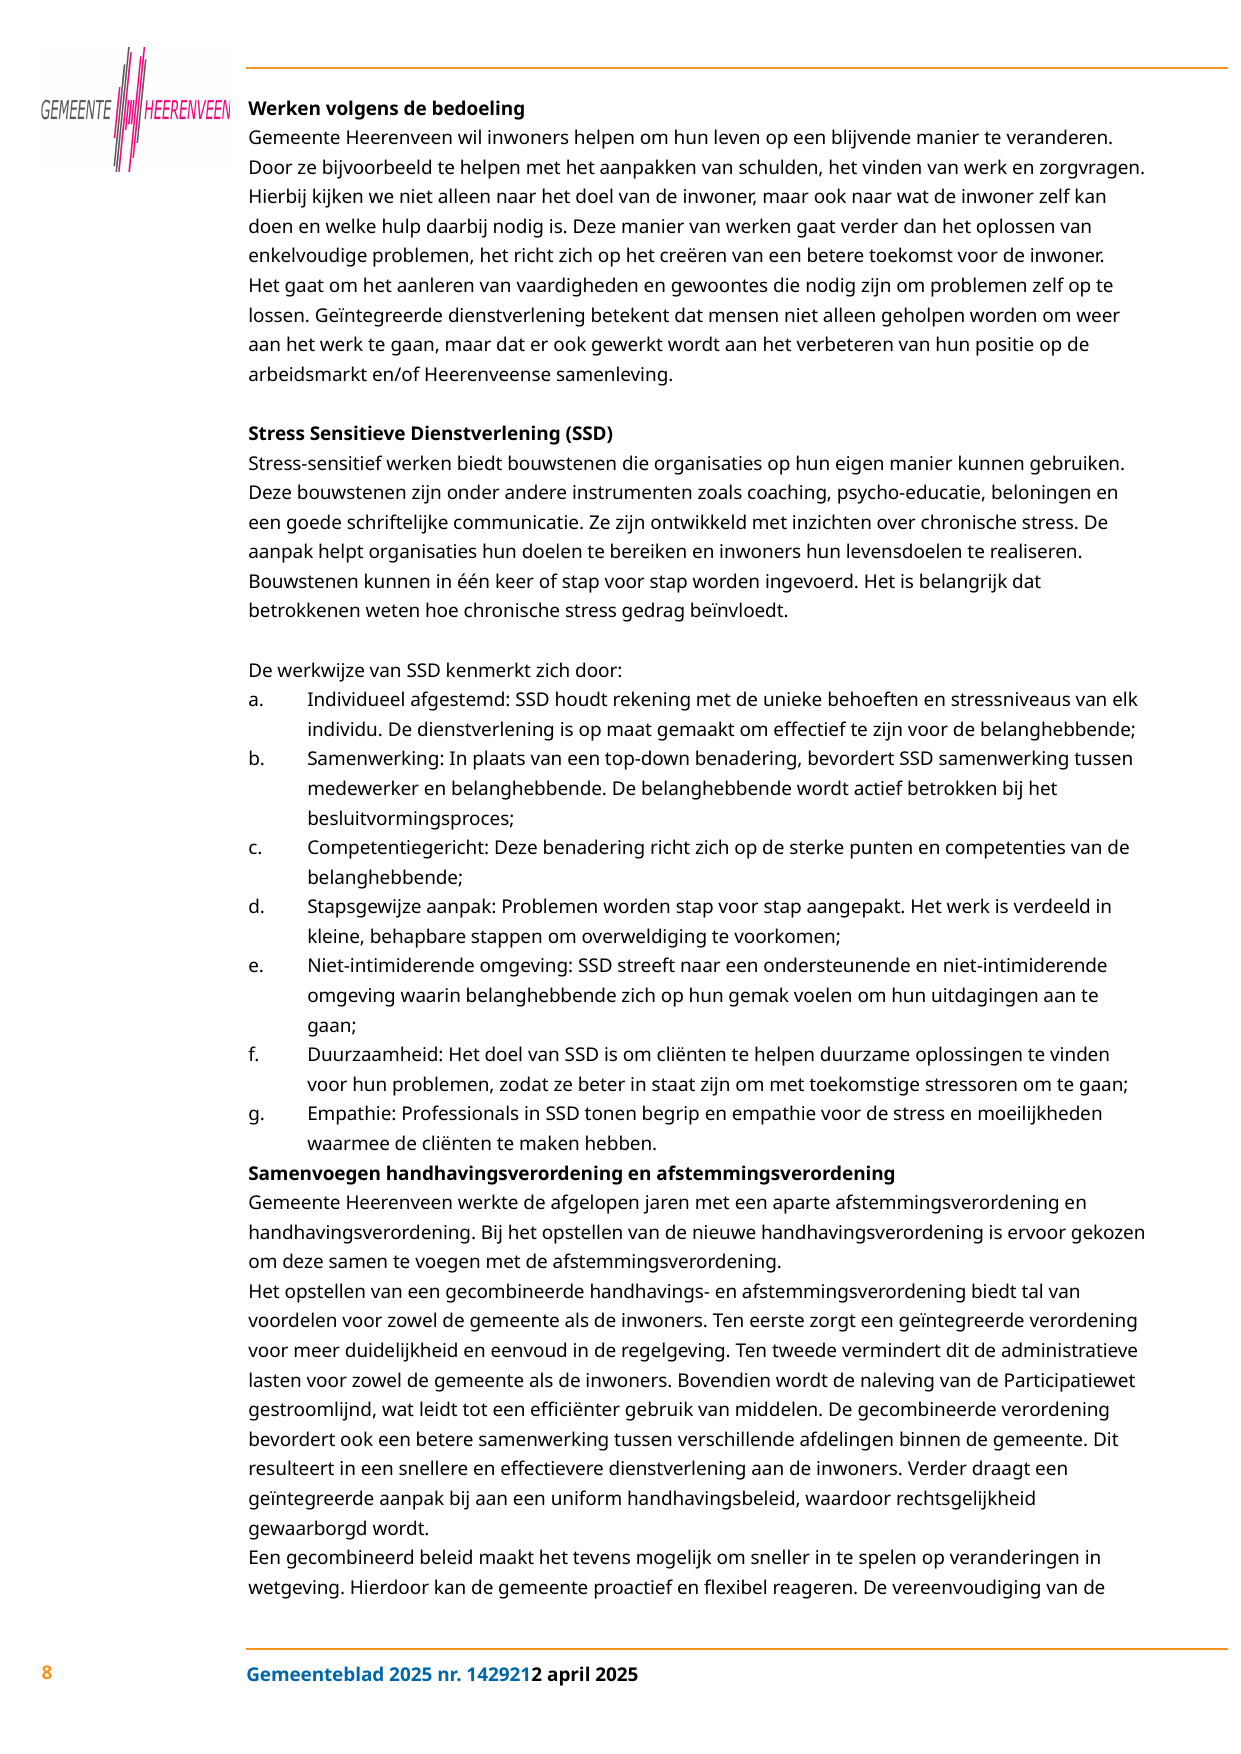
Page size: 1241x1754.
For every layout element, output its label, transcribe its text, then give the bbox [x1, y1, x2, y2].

text Het gaat om het aanleren van vaardigheden en gewoontes die nodig zijn om problemen zelf op te lossen. Geïntegreerde dienstverlening betekent dat mensen niet alleen geholpen worden om weer aan het werk te gaan, maar dat er ook gewerkt wordt aan het verbeteren van hun positie op de arbeidsmarkt en/of Heerenveense samenleving. [248, 272, 1152, 387]
picture [41, 47, 231, 172]
text Samenvoegen handhavingsverordening en afstemmingsverordening [248, 1160, 1152, 1186]
text Stress-sensitief werken biedt bouwstenen die organisaties op hun eigen manier kunnen gebruiken. Deze bouwstenen zijn onder andere instrumenten zoals coaching, psycho-educatie, beloningen en een goede schriftelijke communicatie. Ze zijn ontwikkeld met inzichten over chronische stress. De aanpak helpt organisaties hun doelen te bereiken en inwoners hun levensdoelen te realiseren. Bouwstenen kunnen in één keer of stap voor stap worden ingevoerd. Het is belangrijk dat betrokkenen weten hoe chronische stress gedrag beïnvloedt. [248, 450, 1152, 623]
list Individueel afgestemd: SSD houdt rekening met de unieke behoeften en stressniveaus van elk individu. De dienstverlening is op maat gemaakt om effectief te zijn voor de belanghebbende; [248, 686, 1152, 742]
text Gemeente Heerenveen werkte de afgelopen jaren met een aparte afstemmingsverordening en handhavingsverordening. Bij het opstellen van de nieuwe handhavingsverordening is ervoor gekozen om deze samen te voegen met de afstemmingsverordening. [248, 1189, 1152, 1274]
list Samenwerking: In plaats van een top-down benadering, bevordert SSD samenwerking tussen medewerker en belanghebbende. De belanghebbende wordt actief betrokken bij het besluitvormingsproces; [248, 746, 1152, 831]
list Niet-intimiderende omgeving: SSD streeft naar een ondersteunende en niet-intimiderende omgeving waarin belanghebbende zich op hun gemak voelen om hun uitdagingen aan te gaan; [248, 953, 1152, 1038]
text Stress Sensitieve Dienstverlening (SSD) [248, 420, 1152, 446]
text De werkwijze van SSD kenmerkt zich door: [248, 657, 1152, 683]
list Competentiegericht: Deze benadering richt zich op de sterke punten en competenties van de belanghebbende; [248, 834, 1152, 890]
text Werken volgens de bedoeling [248, 95, 1152, 121]
list Empathie: Professionals in SSD tonen begrip en empathie voor de stress en moeilijkheden waarmee de cliënten te maken hebben. [248, 1101, 1152, 1156]
list Stapsgewijze aanpak: Problemen worden stap voor stap aangepakt. Het werk is verdeeld in kleine, behapbare stappen om overweldiging te voorkomen; [248, 893, 1152, 949]
list Duurzaamheid: Het doel van SSD is om cliënten te helpen duurzame oplossingen te vinden voor hun problemen, zodat ze beter in staat zijn om met toekomstige stressoren om te gaan; [248, 1041, 1152, 1097]
text Gemeente Heerenveen wil inwoners helpen om hun leven op een blijvende manier te veranderen. Door ze bijvoorbeeld te helpen met het aanpakken van schulden, het vinden van werk en zorgvragen. Hierbij kijken we niet alleen naar het doel van de inwoner, maar ook naar wat de inwoner zelf kan doen en welke hulp daarbij nodig is. Deze manier van werken gaat verder dan het oplossen van enkelvoudige problemen, het richt zich op het creëren van een betere toekomst voor de inwoner. [248, 124, 1152, 268]
text Een gecombineerd beleid maakt het tevens mogelijk om sneller in te spelen op veranderingen in wetgeving. Hierdoor kan de gemeente proactief en flexibel reageren. De vereenvoudiging van de [248, 1544, 1152, 1600]
text Het opstellen van een gecombineerde handhavings- en afstemmingsverordening biedt tal van voordelen voor zowel de gemeente als de inwoners. Ten eerste zorgt een geïntegreerde verordening voor meer duidelijkheid en eenvoud in de regelgeving. Ten tweede vermindert dit de administratieve lasten voor zowel de gemeente als de inwoners. Bovendien wordt de naleving van de Participatiewet gestroomlijnd, wat leidt tot een efficiënter gebruik van middelen. De gecombineerde verordening bevordert ook een betere samenwerking tussen verschillende afdelingen binnen de gemeente. Dit resulteert in een snellere en effectievere dienstverlening aan de inwoners. Verder draagt een geïntegreerde aanpak bij aan een uniform handhavingsbeleid, waardoor rechtsgelijkheid gewaarborgd wordt. [248, 1278, 1152, 1541]
